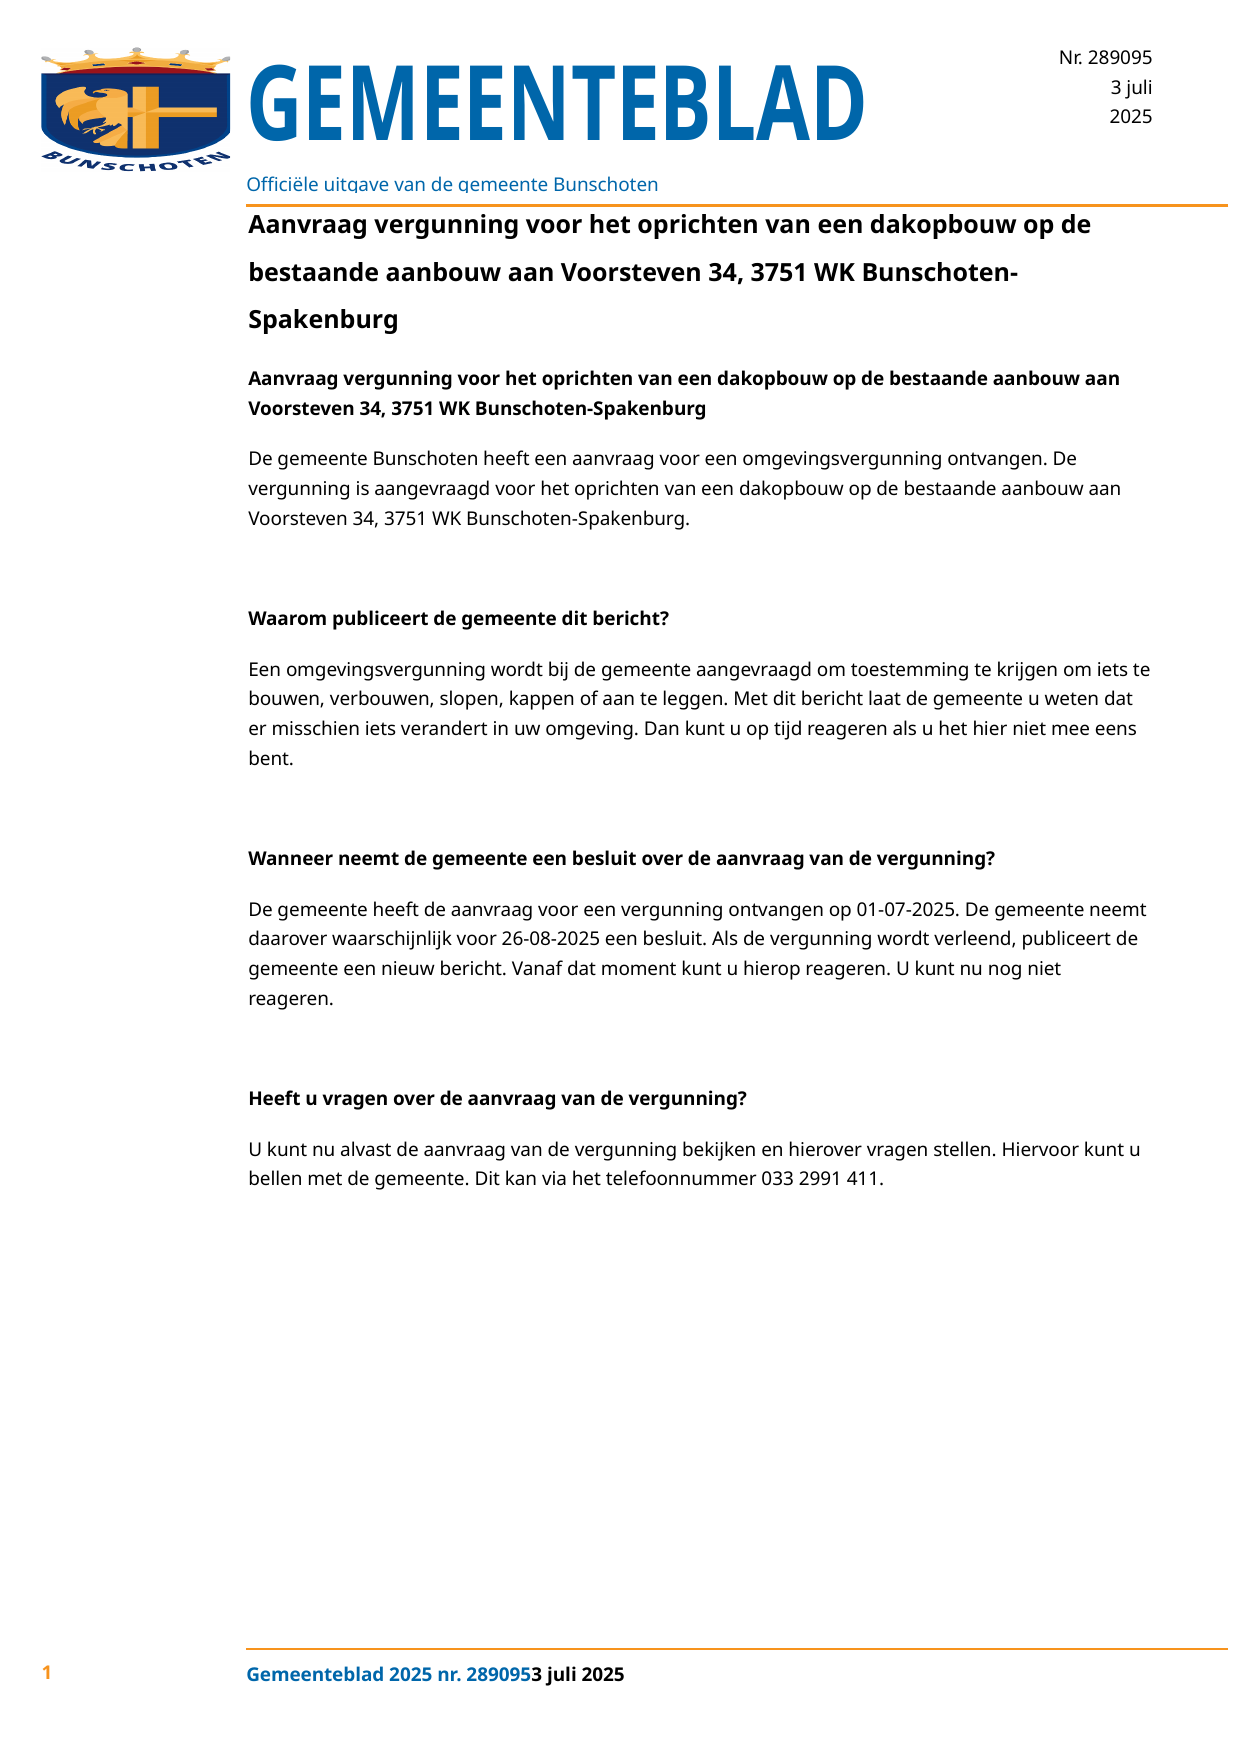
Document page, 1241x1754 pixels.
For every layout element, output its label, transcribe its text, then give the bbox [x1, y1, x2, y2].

text Aanvraag vergunning voor het oprichten van een dakopbouw op de bestaande aanbouw aan Voorsteven 34, 3751 WK Bunschoten-Spakenburg [248, 207, 1152, 336]
text Wanneer neemt de gemeente een besluit over de aanvraag van de vergunning? [248, 846, 1152, 871]
picture [41, 47, 231, 172]
text De gemeente heeft de aanvraag voor een vergunning ontvangen op 01-07-2025. De gemeente neemt daarover waarschijnlijk voor 26-08-2025 een besluit. Als de vergunning wordt verleend, publiceert de gemeente een nieuw bericht. Vanaf dat moment kunt u hierop reageren. U kunt nu nog niet reageren. [248, 896, 1152, 1010]
text U kunt nu alvast de aanvraag van de vergunning bekijken en hierover vragen stellen. Hiervoor kunt u bellen met de gemeente. Dit kan via het telefoonnummer 033 2991 411. [248, 1136, 1152, 1191]
text Aanvraag vergunning voor het oprichten van een dakopbouw op de bestaande aanbouw aan Voorsteven 34, 3751 WK Bunschoten-Spakenburg [248, 366, 1152, 421]
text De gemeente Bunschoten heeft een aanvraag voor een omgevingsvergunning ontvangen. De vergunning is aangevraagd voor het oprichten van een dakopbouw op de bestaande aanbouw aan Voorsteven 34, 3751 WK Bunschoten-Spakenburg. [248, 446, 1152, 530]
text Heeft u vragen over de aanvraag van de vergunning? [248, 1086, 1152, 1111]
text Een omgevingsvergunning wordt bij de gemeente aangevraagd om toestemming te krijgen om iets te bouwen, verbouwen, slopen, kappen of aan te leggen. Met dit bericht laat de gemeente u weten dat er misschien iets verandert in uw omgeving. Dan kunt u op tijd reageren als u het hier niet mee eens bent. [248, 656, 1152, 770]
text Waarom publiceert de gemeente dit bericht? [248, 606, 1152, 631]
